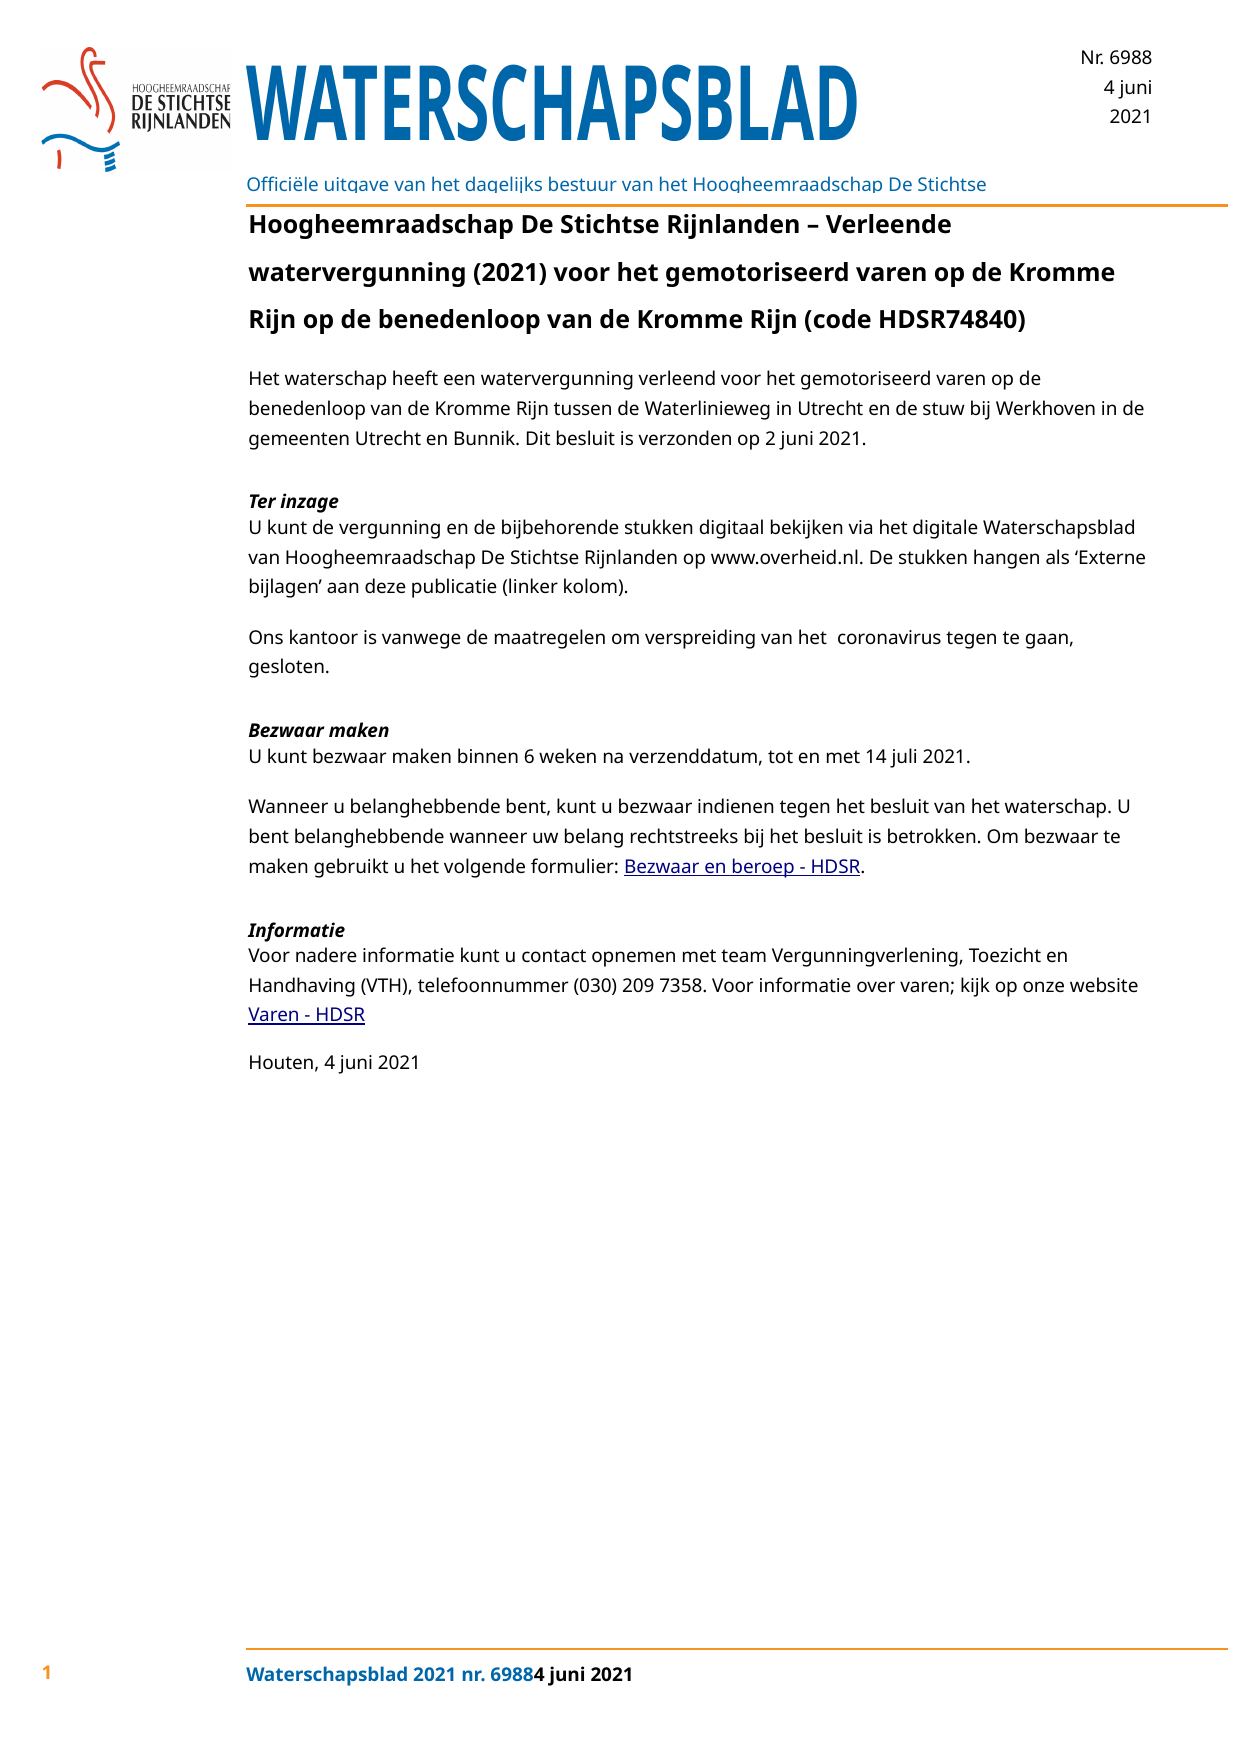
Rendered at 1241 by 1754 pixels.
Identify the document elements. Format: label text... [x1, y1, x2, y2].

text Het waterschap heeft een watervergunning verleend voor het gemotoriseerd varen op de benedenloop van de Kromme Rijn tussen de Waterlinieweg in Utrecht en de stuw bij Werkhoven in de gemeenten Utrecht en Bunnik. Dit besluit is verzonden op 2 juni 2021. [248, 366, 1152, 450]
text Houten, 4 juni 2021 [248, 1049, 1152, 1075]
text U kunt bezwaar maken binnen 6 weken na verzenddatum, tot en met 14 juli 2021. [248, 743, 1152, 769]
picture [41, 47, 231, 172]
text Hoogheemraadschap De Stichtse Rijnlanden – Verleende watervergunning (2021) voor het gemotoriseerd varen op de Kromme Rijn op de benedenloop van de Kromme Rijn (code HDSR74840) [248, 207, 1152, 336]
text Informatie [248, 917, 1152, 942]
text Bezwaar maken [248, 717, 1152, 743]
text Wanneer u belanghebbende bent, kunt u bezwaar indienen tegen het besluit van het waterschap. U bent belanghebbende wanneer uw belang rechtstreeks bij het besluit is betrokken. Om bezwaar te maken gebruikt u het volgende formulier: Bezwaar en beroep - HDSR. [248, 794, 1152, 878]
text Ons kantoor is vanwege de maatregelen om verspreiding van het coronavirus tegen te gaan, gesloten. [248, 624, 1152, 679]
text Voor nadere informatie kunt u contact opnemen met team Vergunningverlening, Toezicht en Handhaving (VTH), telefoonnummer (030) 209 7358. Voor informatie over varen; kijk op onze website Varen - HDSR [248, 942, 1152, 1027]
text U kunt de vergunning en de bijbehorende stukken digitaal bekijken via het digitale Waterschapsblad van Hoogheemraadschap De Stichtse Rijnlanden op www.overheid.nl. De stukken hangen als ‘Externe bijlagen’ aan deze publicatie (linker kolom). [248, 514, 1152, 599]
text Ter inzage [248, 489, 1152, 514]
